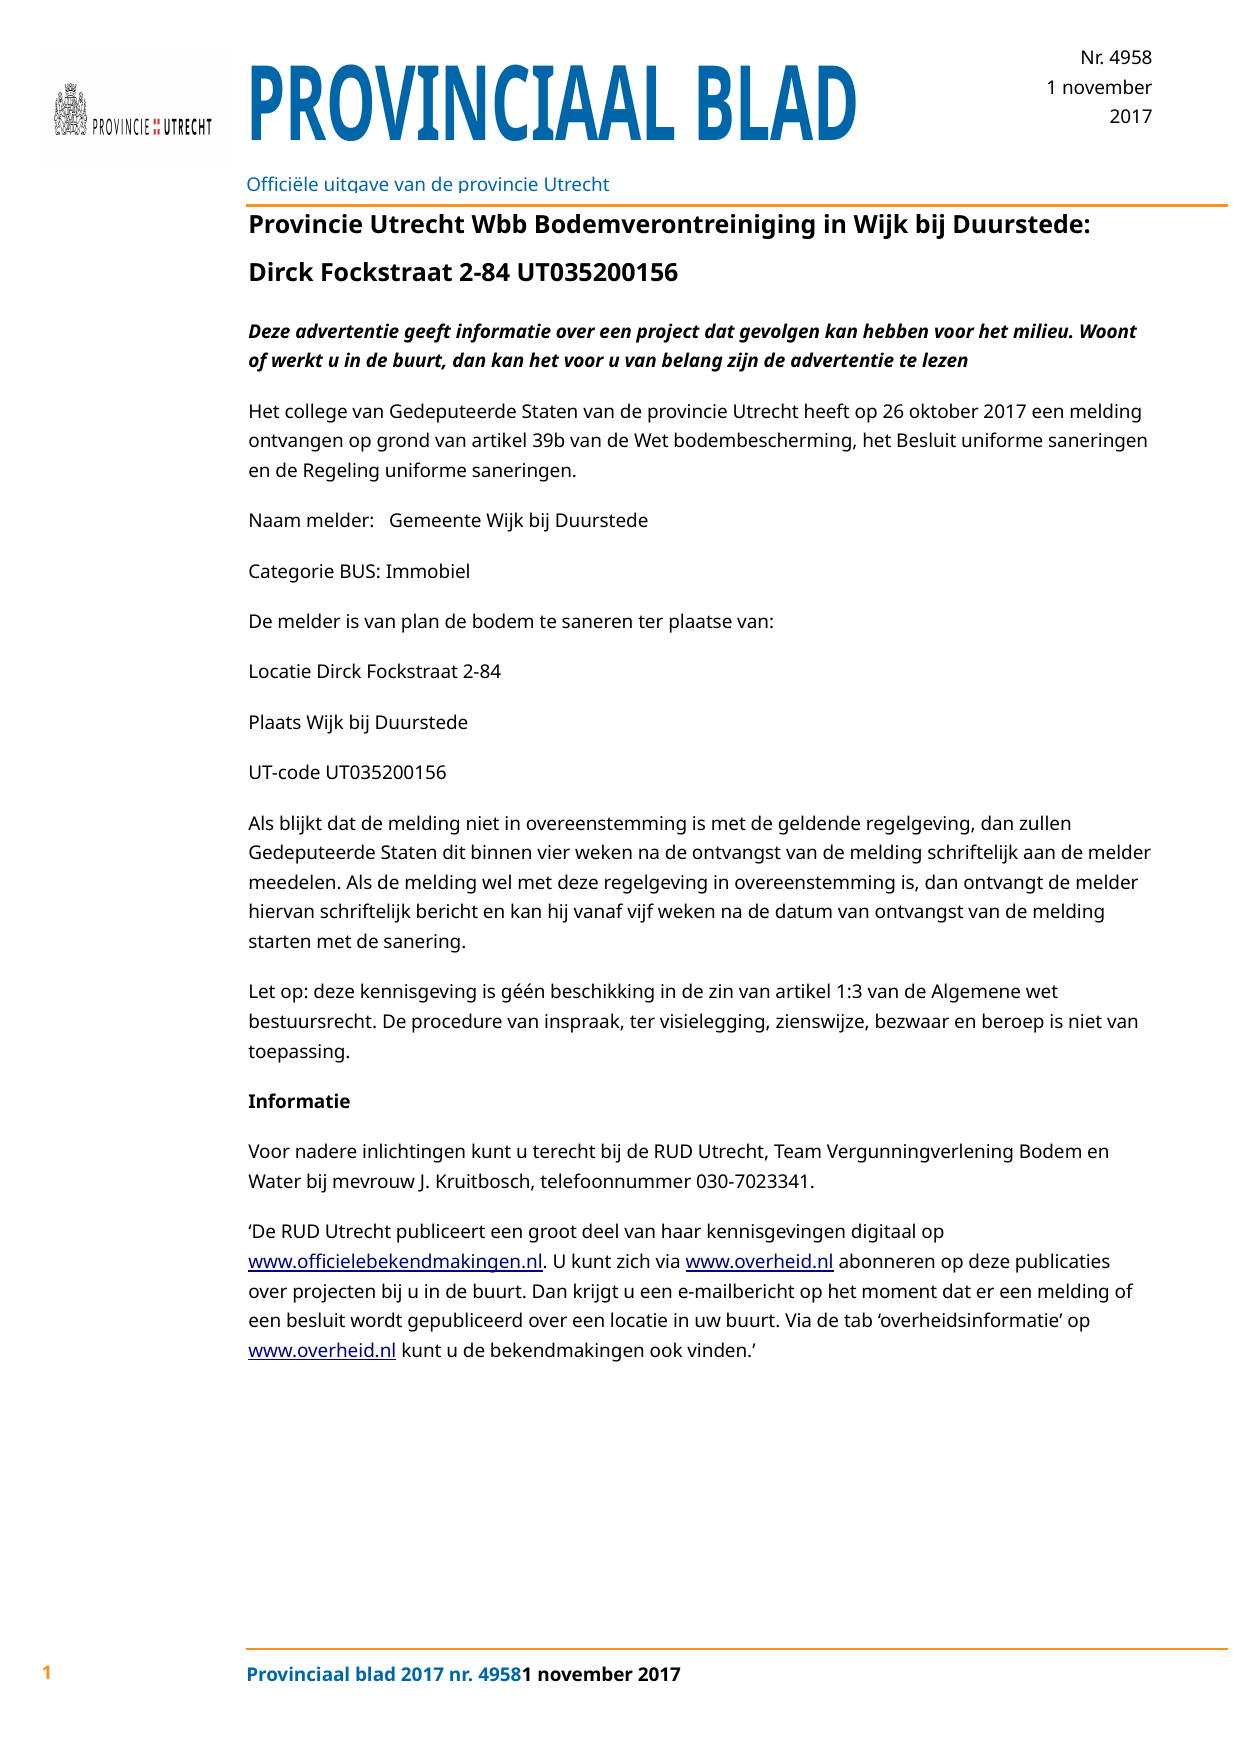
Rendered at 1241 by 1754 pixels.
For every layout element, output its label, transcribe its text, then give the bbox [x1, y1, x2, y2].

text Als blijkt dat de melding niet in overeenstemming is met de geldende regelgeving, dan zullen Gedeputeerde Staten dit binnen vier weken na de ontvangst van de melding schriftelijk aan de melder meedelen. Als de melding wel met deze regelgeving in overeenstemming is, dan ontvangt de melder hiervan schriftelijk bericht en kan hij vanaf vijf weken na de datum van ontvangst van de melding starten met de sanering. [248, 810, 1152, 954]
picture [41, 47, 231, 172]
text Categorie BUS: Immobiel [248, 558, 1152, 584]
text Let op: deze kennisgeving is géén beschikking in de zin van artikel 1:3 van de Algemene wet bestuursrecht. De procedure van inspraak, ter visielegging, zienswijze, bezwaar en beroep is niet van toepassing. [248, 979, 1152, 1064]
text Provincie Utrecht Wbb Bodemverontreiniging in Wijk bij Duurstede: Dirck Fockstraat 2-84 UT035200156 [248, 207, 1152, 288]
text Het college van Gedeputeerde Staten van de provincie Utrecht heeft op 26 oktober 2017 een melding ontvangen op grond van artikel 39b van de Wet bodembescherming, het Besluit uniforme saneringen en de Regeling uniforme saneringen. [248, 398, 1152, 483]
text Informatie [248, 1088, 1152, 1114]
text Voor nadere inlichtingen kunt u terecht bij de RUD Utrecht, Team Vergunningverlening Bodem en Water bij mevrouw J. Kruitbosch, telefoonnummer 030-7023341. [248, 1139, 1152, 1194]
text Locatie Dirck Fockstraat 2-84 [248, 659, 1152, 684]
text De melder is van plan de bodem te saneren ter plaatse van: [248, 608, 1152, 634]
text ‘De RUD Utrecht publiceert een groot deel van haar kennisgevingen digitaal op www.officielebekendmakingen.nl. U kunt zich via www.overheid.nl abonneren op deze publicaties over projecten bij u in de buurt. Dan krijgt u een e-mailbericht op het moment dat er een melding of een besluit wordt gepubliceerd over een locatie in uw buurt. Via de tab ‘overheidsinformatie’ op www.overheid.nl kunt u de bekendmakingen ook vinden.’ [248, 1219, 1152, 1363]
text UT-code UT035200156 [248, 759, 1152, 785]
text Naam melder: Gemeente Wijk bij Duurstede [248, 507, 1152, 533]
text Deze advertentie geeft informatie over een project dat gevolgen kan hebben voor het milieu. Woont of werkt u in de buurt, dan kan het voor u van belang zijn de advertentie te lezen [248, 318, 1152, 373]
text Plaats Wijk bij Duurstede [248, 709, 1152, 735]
